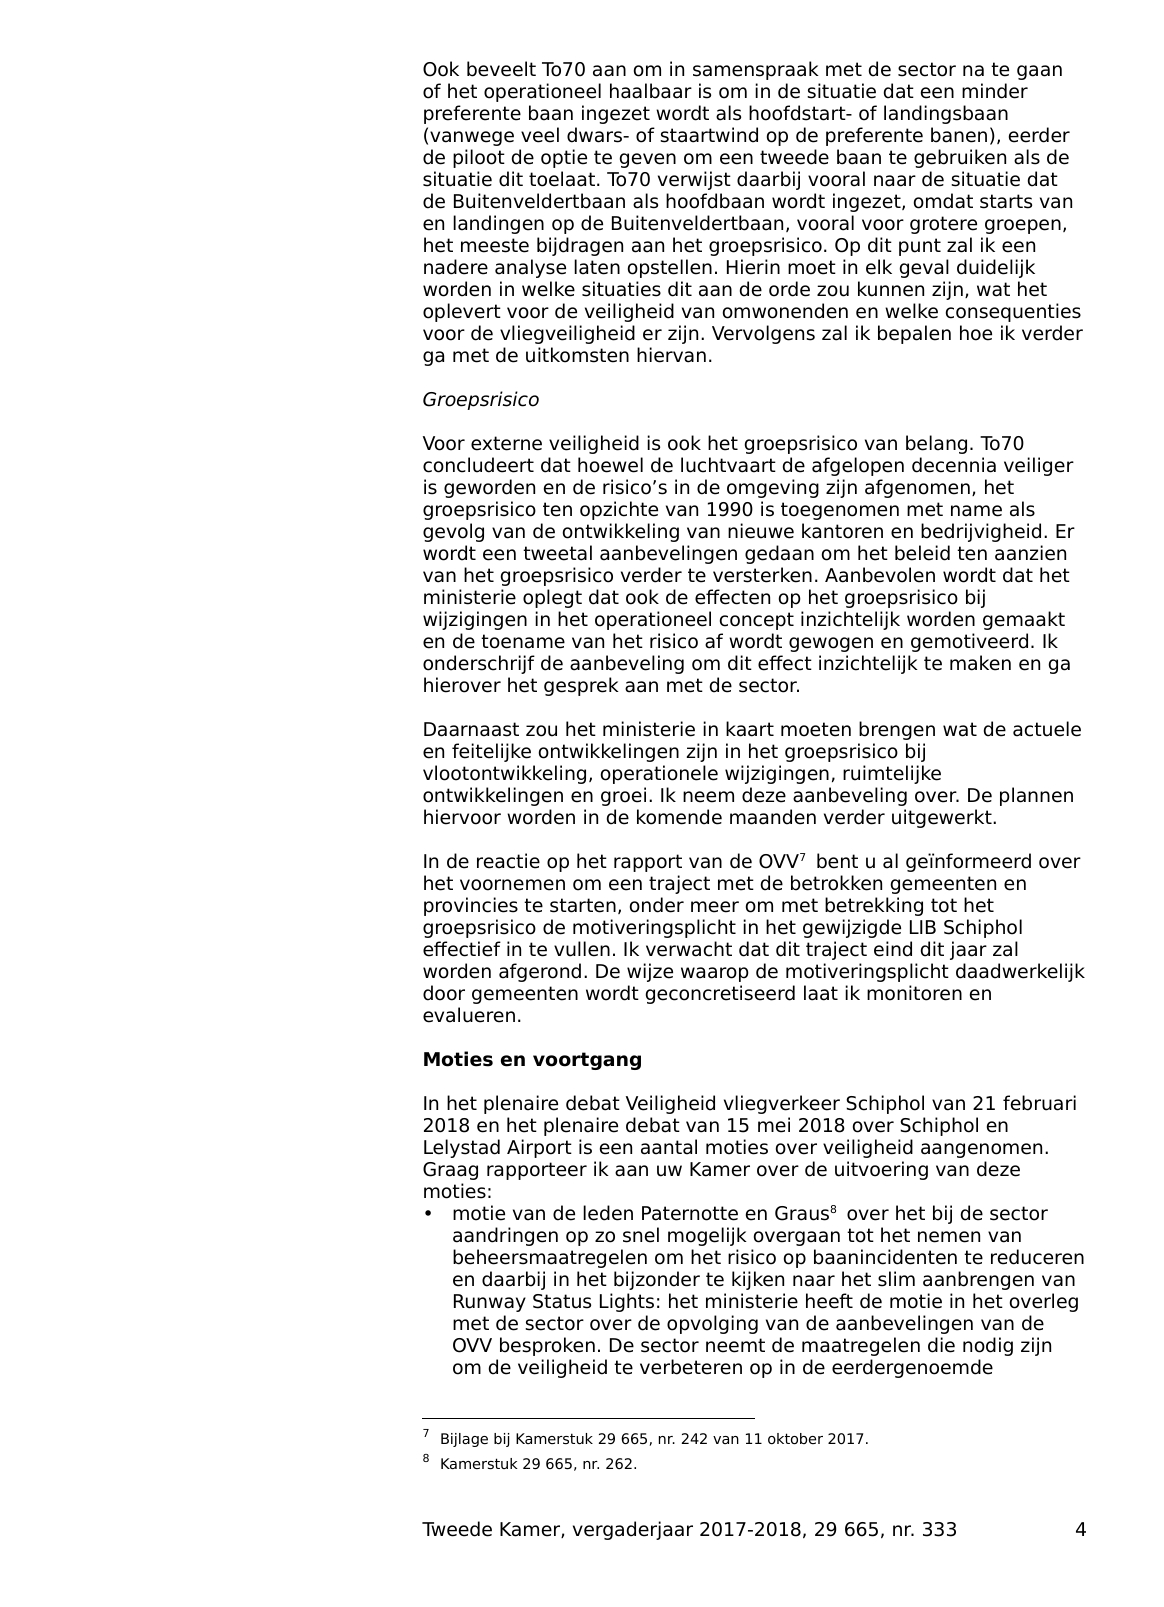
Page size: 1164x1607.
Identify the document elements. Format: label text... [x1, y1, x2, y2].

text In het plenaire debat Veiligheid vliegverkeer Schiphol van 21 februari 2018 en het plenaire debat van 15 mei 2018 over Schiphol en Lelystad Airport is een aantal moties over veiligheid aangenomen. Graag rapporteer ik aan uw Kamer over de uitvoering van deze moties: [422, 1093, 1087, 1203]
text Ook beveelt To70 aan om in samenspraak met de sector na te gaan of het operationeel haalbaar is om in de situatie dat een minder preferente baan ingezet wordt als hoofdstart- of landingsbaan (vanwege veel dwars- of staartwind op de preferente banen), eerder de piloot de optie te geven om een tweede baan te gebruiken als de situatie dit toelaat. To70 verwijst daarbij vooral naar de situatie dat de Buitenveldertbaan als hoofdbaan wordt ingezet, omdat starts van en landingen op de Buitenveldertbaan, vooral voor grotere groepen, het meeste bijdragen aan het groepsrisico. Op dit punt zal ik een nadere analyse laten opstellen. Hierin moet in elk geval duidelijk worden in welke situaties dit aan de orde zou kunnen zijn, wat het oplevert voor de veiligheid van omwonenden en welke consequenties voor de vliegveiligheid er zijn. Vervolgens zal ik bepalen hoe ik verder ga met de uitkomsten hiervan. [422, 59, 1087, 367]
text • motie van de leden Paternotte en Graus over het bij de sector aandringen op zo snel mogelijk overgaan tot het nemen van beheersmaatregelen om het risico op baanincidenten te reduceren en daarbij in het bijzonder te kijken naar het slim aanbrengen van Runway Status Lights: het ministerie heeft de motie in het overleg met de sector over de opvolging van de aanbevelingen van de OVV besproken. De sector neemt de maatregelen die nodig zijn om de veiligheid te verbeteren op in de eerdergenoemde [422, 1203, 1087, 1379]
subtitle Groepsrisico [422, 389, 1087, 411]
text Voor externe veiligheid is ook het groepsrisico van belang. To70 concludeert dat hoewel de luchtvaart de afgelopen decennia veiliger is geworden en de risico’s in de omgeving zijn afgenomen, het groepsrisico ten opzichte van 1990 is toegenomen met name als gevolg van de ontwikkeling van nieuwe kantoren en bedrijvigheid. Er wordt een tweetal aanbevelingen gedaan om het beleid ten aanzien van het groepsrisico verder te versterken. Aanbevolen wordt dat het ministerie oplegt dat ook de effecten op het groepsrisico bij wijzigingen in het operationeel concept inzichtelijk worden gemaakt en de toename van het risico af wordt gewogen en gemotiveerd. Ik onderschrijf de aanbeveling om dit effect inzichtelijk te maken en ga hierover het gesprek aan met de sector. [422, 433, 1087, 697]
text Daarnaast zou het ministerie in kaart moeten brengen wat de actuele en feitelijke ontwikkelingen zijn in het groepsrisico bij vlootontwikkeling, operationele wijzigingen, ruimtelijke ontwikkelingen en groei. Ik neem deze aanbeveling over. De plannen hiervoor worden in de komende maanden verder uitgewerkt. [422, 719, 1087, 829]
text In de reactie op het rapport van de OVV bent u al geïnformeerd over het voornemen om een traject met de betrokken gemeenten en provincies te starten, onder meer om met betrekking tot het groepsrisico de motiveringsplicht in het gewijzigde LIB Schiphol effectief in te vullen. Ik verwacht dat dit traject eind dit jaar zal worden afgerond. De wijze waarop de motiveringsplicht daadwerkelijk door gemeenten wordt geconcretiseerd laat ik monitoren en evalueren. [422, 851, 1087, 1027]
text Bijlage bij Kamerstuk 29 665, nr. 242 van 11 oktober 2017. [422, 1427, 1087, 1449]
text Kamerstuk 29 665, nr. 262. [422, 1452, 1087, 1474]
subtitle Moties en voortgang [422, 1049, 1087, 1071]
